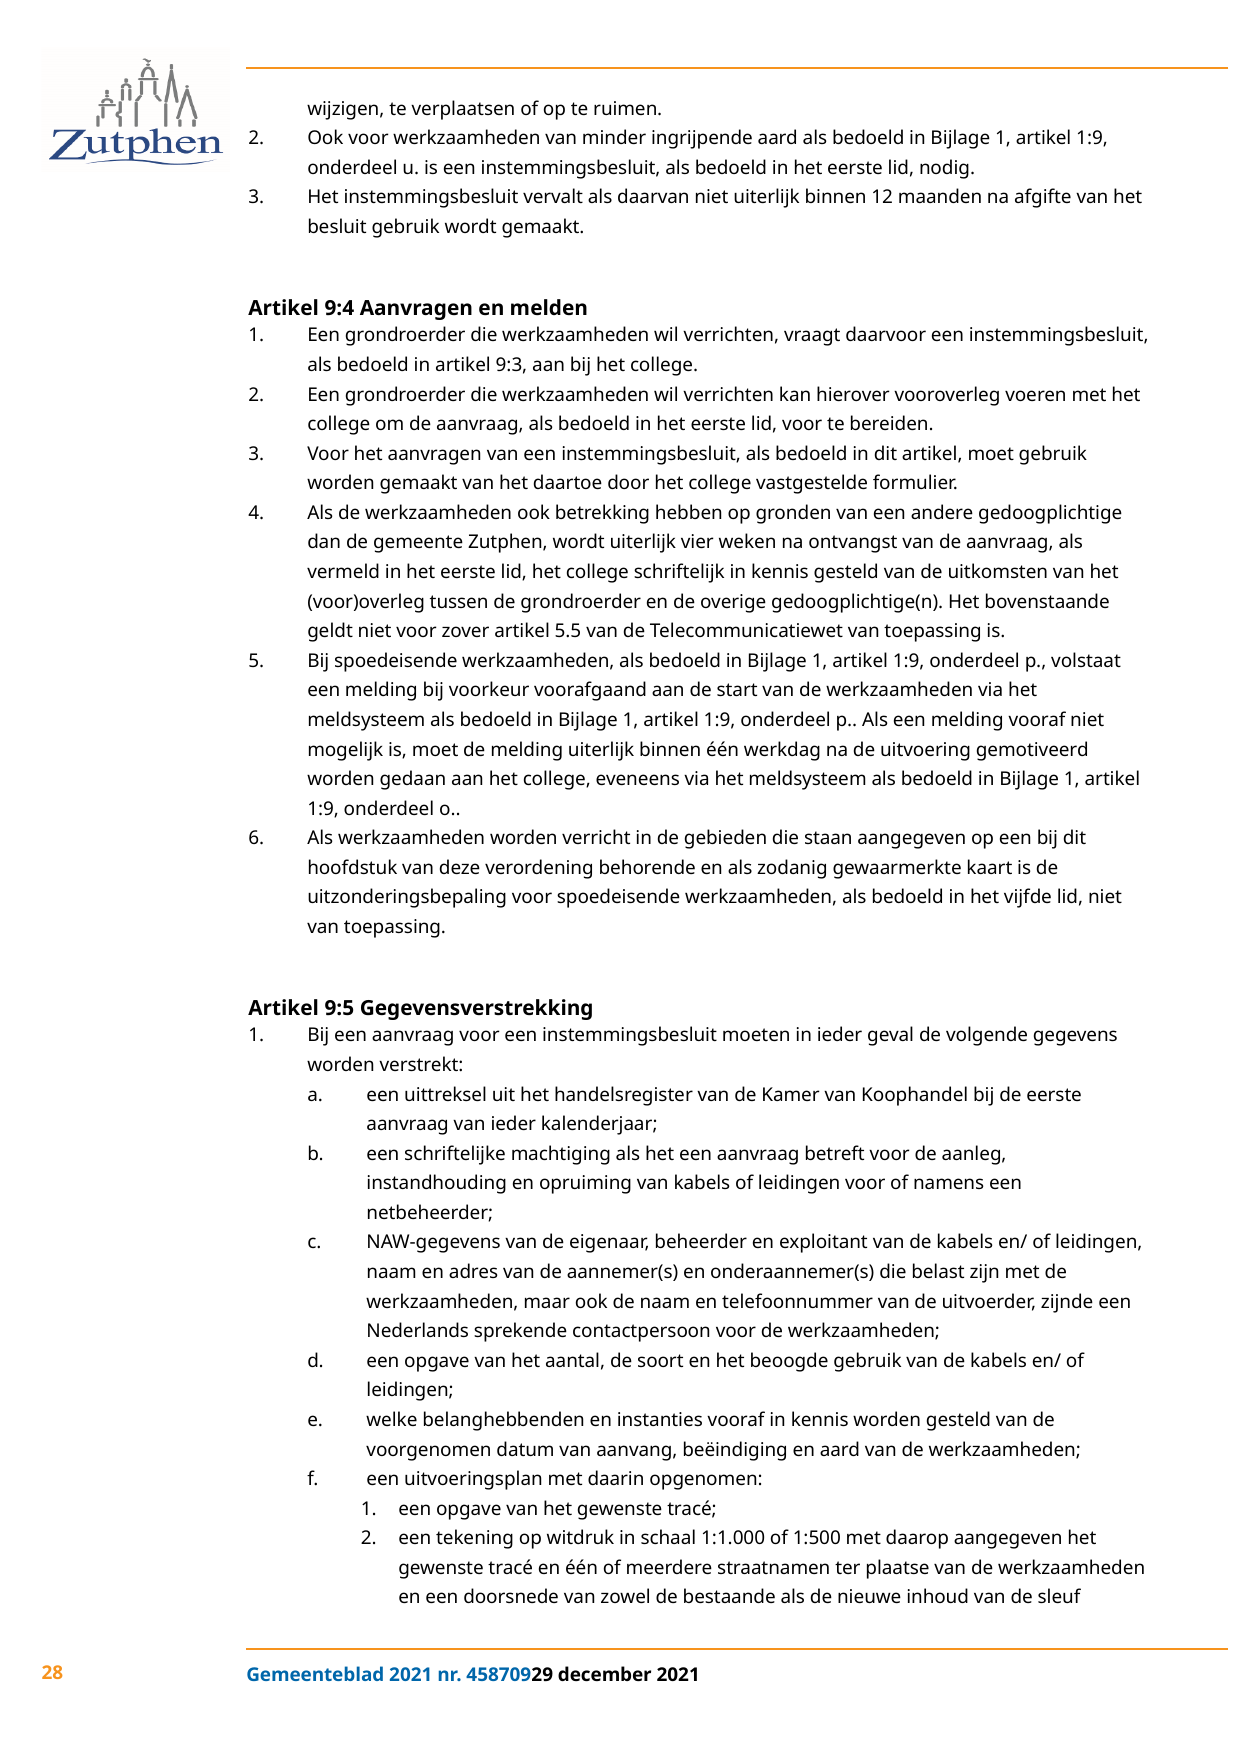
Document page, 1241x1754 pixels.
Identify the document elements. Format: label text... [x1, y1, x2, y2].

list een schriftelijke machtiging als het een aanvraag betreft voor de aanleg, instandhouding en opruiming van kabels of leidingen voor of namens een netbeheerder; [307, 1140, 1152, 1225]
list Voor het aanvragen van een instemmingsbesluit, als bedoeld in dit artikel, moet gebruik worden gemaakt van het daartoe door het college vastgestelde formulier. [248, 440, 1152, 495]
list Bij spoedeisende werkzaamheden, als bedoeld in Bijlage 1, artikel 1:9, onderdeel p., volstaat een melding bij voorkeur voorafgaand aan de start van de werkzaamheden via het meldsysteem als bedoeld in Bijlage 1, artikel 1:9, onderdeel p.. Als een melding vooraf niet mogelijk is, moet de melding uiterlijk binnen één werkdag na de uitvoering gemotiveerd worden gedaan aan het college, eveneens via het meldsysteem als bedoeld in Bijlage 1, artikel 1:9, onderdeel o.. [248, 647, 1152, 821]
list een opgave van het gewenste tracé; [361, 1495, 1152, 1521]
list Als de werkzaamheden ook betrekking hebben op gronden van een andere gedoogplichtige dan de gemeente Zutphen, wordt uiterlijk vier weken na ontvangst van de aanvraag, als vermeld in het eerste lid, het college schriftelijk in kennis gesteld van de uitkomsten van het (voor)overleg tussen de grondroerder en de overige gedoogplichtige(n). Het bovenstaande geldt niet voor zover artikel 5.5 van de Telecommunicatiewet van toepassing is. [248, 499, 1152, 643]
list een uittreksel uit het handelsregister van de Kamer van Koophandel bij de eerste aanvraag van ieder kalenderjaar; [307, 1081, 1152, 1136]
list wijzigen, te verplaatsen of op te ruimen. [248, 95, 1152, 121]
text Artikel 9:4 Aanvragen en melden [248, 293, 1152, 322]
list Als werkzaamheden worden verricht in de gebieden die staan aangegeven op een bij dit hoofdstuk van deze verordening behorende en als zodanig gewaarmerkte kaart is de uitzonderingsbepaling voor spoedeisende werkzaamheden, als bedoeld in het vijfde lid, niet van toepassing. [248, 824, 1152, 939]
list een tekening op witdruk in schaal 1:1.000 of 1:500 met daarop aangegeven het gewenste tracé en één of meerdere straatnamen ter plaatse van de werkzaamheden en een doorsnede van zowel de bestaande als de nieuwe inhoud van de sleuf [361, 1524, 1152, 1609]
list een uitvoeringsplan met daarin opgenomen: [307, 1465, 1152, 1491]
list Het instemmingsbesluit vervalt als daarvan niet uiterlijk binnen 12 maanden na afgifte van het besluit gebruik wordt gemaakt. [248, 183, 1152, 239]
text Artikel 9:5 Gegevensverstrekking [248, 993, 1152, 1022]
list Een grondroerder die werkzaamheden wil verrichten kan hierover vooroverleg voeren met het college om de aanvraag, als bedoeld in het eerste lid, voor te bereiden. [248, 381, 1152, 436]
list een opgave van het aantal, de soort en het beoogde gebruik van de kabels en/ of leidingen; [307, 1347, 1152, 1402]
list Een grondroerder die werkzaamheden wil verrichten, vraagt daarvoor een instemmingsbesluit, als bedoeld in artikel 9:3, aan bij het college. [248, 322, 1152, 377]
list Ook voor werkzaamheden van minder ingrijpende aard als bedoeld in Bijlage 1, artikel 1:9, onderdeel u. is een instemmingsbesluit, als bedoeld in het eerste lid, nodig. [248, 124, 1152, 180]
list welke belanghebbenden en instanties vooraf in kennis worden gesteld van de voorgenomen datum van aanvang, beëindiging en aard van de werkzaamheden; [307, 1406, 1152, 1462]
list NAW-gegevens van de eigenaar, beheerder en exploitant van de kabels en/ of leidingen, naam en adres van de aannemer(s) en onderaannemer(s) die belast zijn met de werkzaamheden, maar ook de naam en telefoonnummer van de uitvoerder, zijnde een Nederlands sprekende contactpersoon voor de werkzaamheden; [307, 1229, 1152, 1343]
picture [41, 47, 231, 172]
list Bij een aanvraag voor een instemmingsbesluit moeten in ieder geval de volgende gegevens worden verstrekt: [248, 1022, 1152, 1077]
